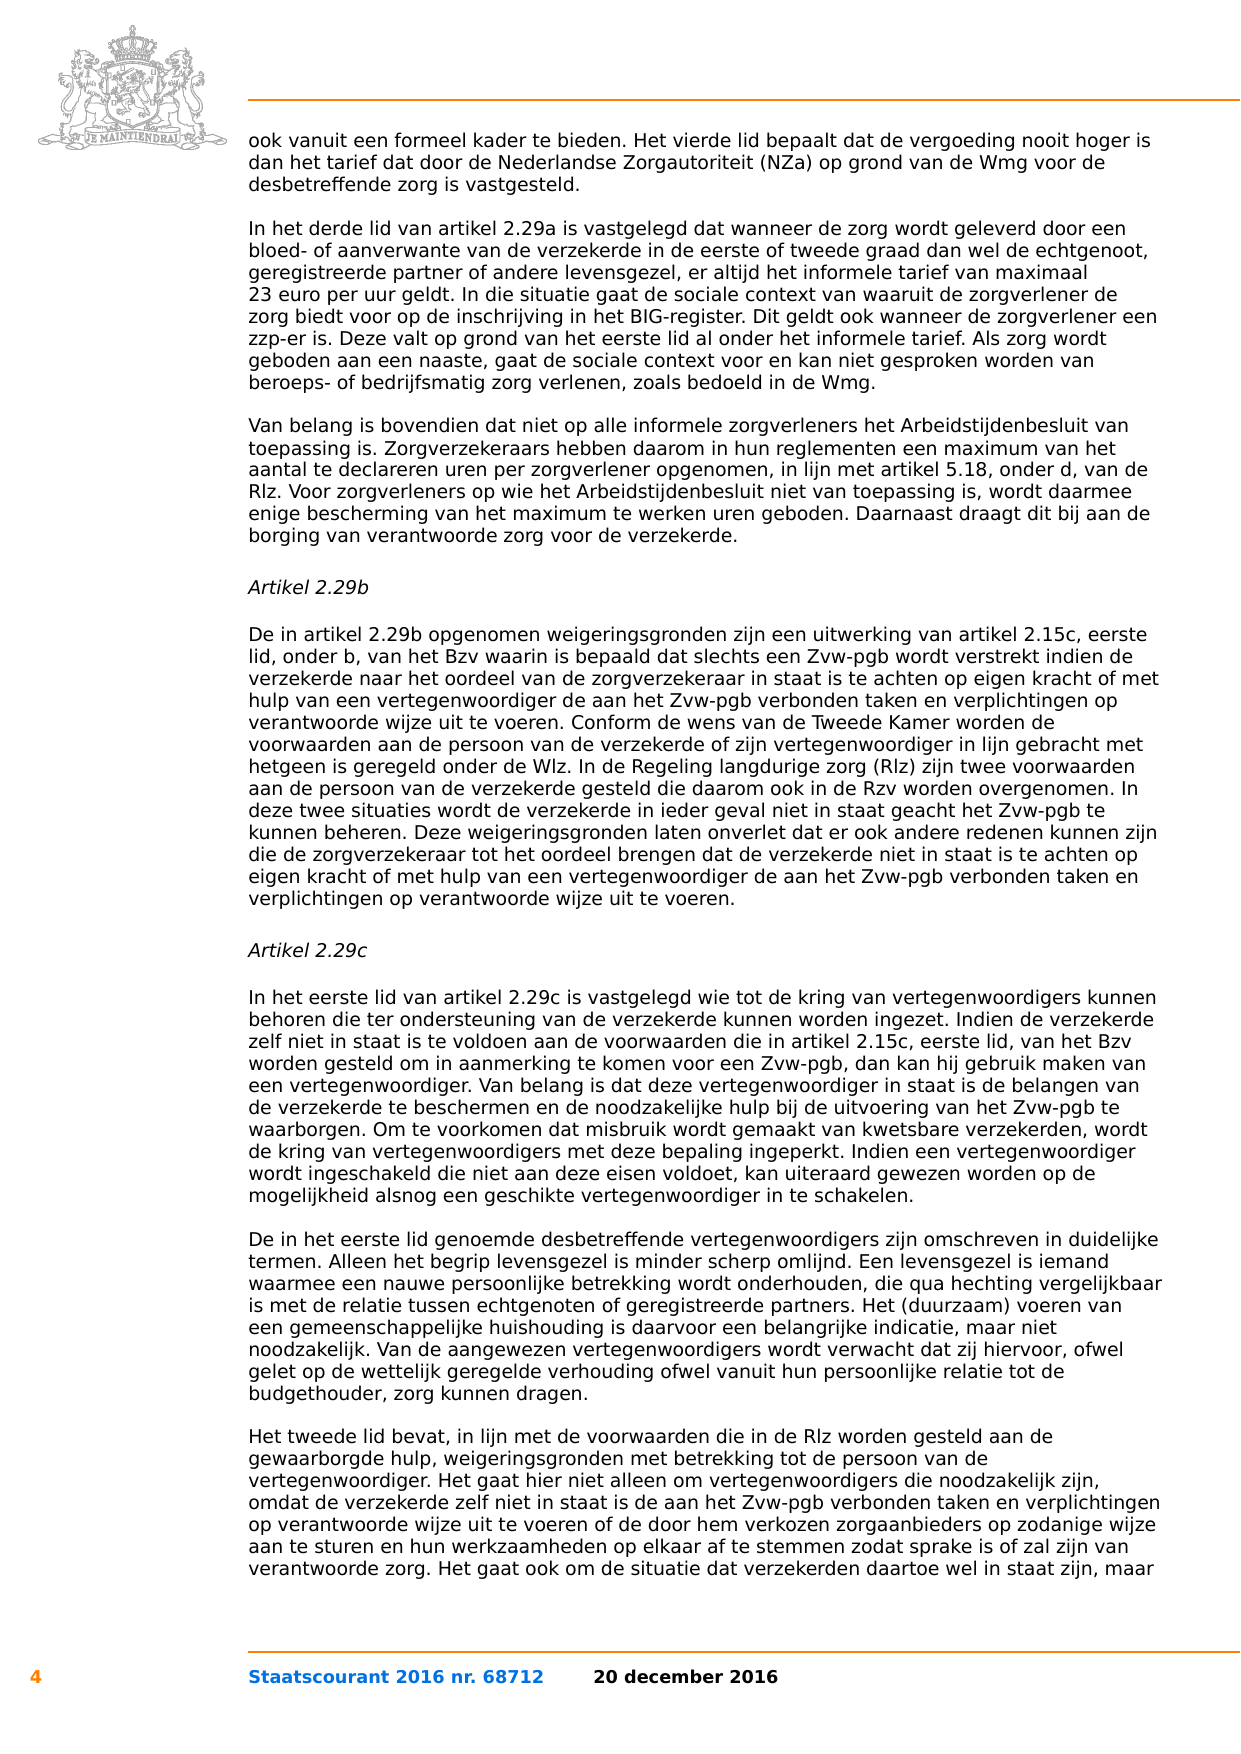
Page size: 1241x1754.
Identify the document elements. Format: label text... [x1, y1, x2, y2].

picture [38, 25, 227, 150]
text Het tweede lid bevat, in lijn met de voorwaarden die in de Rlz worden gesteld aan de gewaarborgde hulp, weigeringsgronden met betrekking tot de persoon van de vertegenwoordiger. Het gaat hier niet alleen om vertegenwoordigers die noodzakelijk zijn, omdat de verzekerde zelf niet in staat is de aan het Zvw-pgb verbonden taken en verplichtingen op verantwoorde wijze uit te voeren of de door hem verkozen zorgaanbieders op zodanige wijze aan te sturen en hun werkzaamheden op elkaar af te stemmen zodat sprake is of zal zijn van verantwoorde zorg. Het gaat ook om de situatie dat verzekerden daartoe wel in staat zijn, maar [248, 1426, 1163, 1580]
text De in artikel 2.29b opgenomen weigeringsgronden zijn een uitwerking van artikel 2.15c, eerste lid, onder b, van het Bzv waarin is bepaald dat slechts een Zvw-pgb wordt verstrekt indien de verzekerde naar het oordeel van de zorgverzekeraar in staat is te achten op eigen kracht of met hulp van een vertegenwoordiger de aan het Zvw-pgb verbonden taken en verplichtingen op verantwoorde wijze uit te voeren. Conform de wens van de Tweede Kamer worden de voorwaarden aan de persoon van de verzekerde of zijn vertegenwoordiger in lijn gebracht met hetgeen is geregeld onder de Wlz. In de Regeling langdurige zorg (Rlz) zijn twee voorwaarden aan de persoon van de verzekerde gesteld die daarom ook in de Rzv worden overgenomen. In deze twee situaties wordt de verzekerde in ieder geval niet in staat geacht het Zvw-pgb te kunnen beheren. Deze weigeringsgronden laten onverlet dat er ook andere redenen kunnen zijn die de zorgverzekeraar tot het oordeel brengen dat de verzekerde niet in staat is te achten op eigen kracht of met hulp van een vertegenwoordiger de aan het Zvw-pgb verbonden taken en verplichtingen op verantwoorde wijze uit te voeren. [248, 624, 1163, 910]
text ook vanuit een formeel kader te bieden. Het vierde lid bepaalt dat de vergoeding nooit hoger is dan het tarief dat door de Nederlandse Zorgautoriteit (NZa) op grond van de Wmg voor de desbetreffende zorg is vastgesteld. [248, 130, 1163, 196]
subtitle Artikel 2.29b [248, 577, 1163, 599]
text In het eerste lid van artikel 2.29c is vastgelegd wie tot de kring van vertegenwoordigers kunnen behoren die ter ondersteuning van de verzekerde kunnen worden ingezet. Indien de verzekerde zelf niet in staat is te voldoen aan de voorwaarden die in artikel 2.15c, eerste lid, van het Bzv worden gesteld om in aanmerking te komen voor een Zvw-pgb, dan kan hij gebruik maken van een vertegenwoordiger. Van belang is dat deze vertegenwoordiger in staat is de belangen van de verzekerde te beschermen en de noodzakelijke hulp bij de uitvoering van het Zvw-pgb te waarborgen. Om te voorkomen dat misbruik wordt gemaakt van kwetsbare verzekerden, wordt de kring van vertegenwoordigers met deze bepaling ingeperkt. Indien een vertegenwoordiger wordt ingeschakeld die niet aan deze eisen voldoet, kan uiteraard gewezen worden op de mogelijkheid alsnog een geschikte vertegenwoordiger in te schakelen. [248, 987, 1163, 1207]
text De in het eerste lid genoemde desbetreffende vertegenwoordigers zijn omschreven in duidelijke termen. Alleen het begrip levensgezel is minder scherp omlijnd. Een levensgezel is iemand waarmee een nauwe persoonlijke betrekking wordt onderhouden, die qua hechting vergelijkbaar is met de relatie tussen echtgenoten of geregistreerde partners. Het (duurzaam) voeren van een gemeenschappelijke huishouding is daarvoor een belangrijke indicatie, maar niet noodzakelijk. Van de aangewezen vertegenwoordigers wordt verwacht dat zij hiervoor, ofwel gelet op de wettelijk geregelde verhouding ofwel vanuit hun persoonlijke relatie tot de budgethouder, zorg kunnen dragen. [248, 1229, 1163, 1404]
text Van belang is bovendien dat niet op alle informele zorgverleners het Arbeidstijdenbesluit van toepassing is. Zorgverzekeraars hebben daarom in hun reglementen een maximum van het aantal te declareren uren per zorgverlener opgenomen, in lijn met artikel 5.18, onder d, van de Rlz. Voor zorgverleners op wie het Arbeidstijdenbesluit niet van toepassing is, wordt daarmee enige bescherming van het maximum te werken uren geboden. Daarnaast draagt dit bij aan de borging van verantwoorde zorg voor de verzekerde. [248, 415, 1163, 547]
subtitle Artikel 2.29c [248, 940, 1163, 962]
text In het derde lid van artikel 2.29a is vastgelegd dat wanneer de zorg wordt geleverd door een bloed- of aanverwante van de verzekerde in de eerste of tweede graad dan wel de echtgenoot, geregistreerde partner of andere levensgezel, er altijd het informele tarief van maximaal 23 euro per uur geldt. In die situatie gaat de sociale context van waaruit de zorgverlener de zorg biedt voor op de inschrijving in het BIG-register. Dit geldt ook wanneer de zorgverlener een zzp-er is. Deze valt op grond van het eerste lid al onder het informele tarief. Als zorg wordt geboden aan een naaste, gaat de sociale context voor en kan niet gesproken worden van beroeps- of bedrijfsmatig zorg verlenen, zoals bedoeld in de Wmg. [248, 218, 1163, 393]
